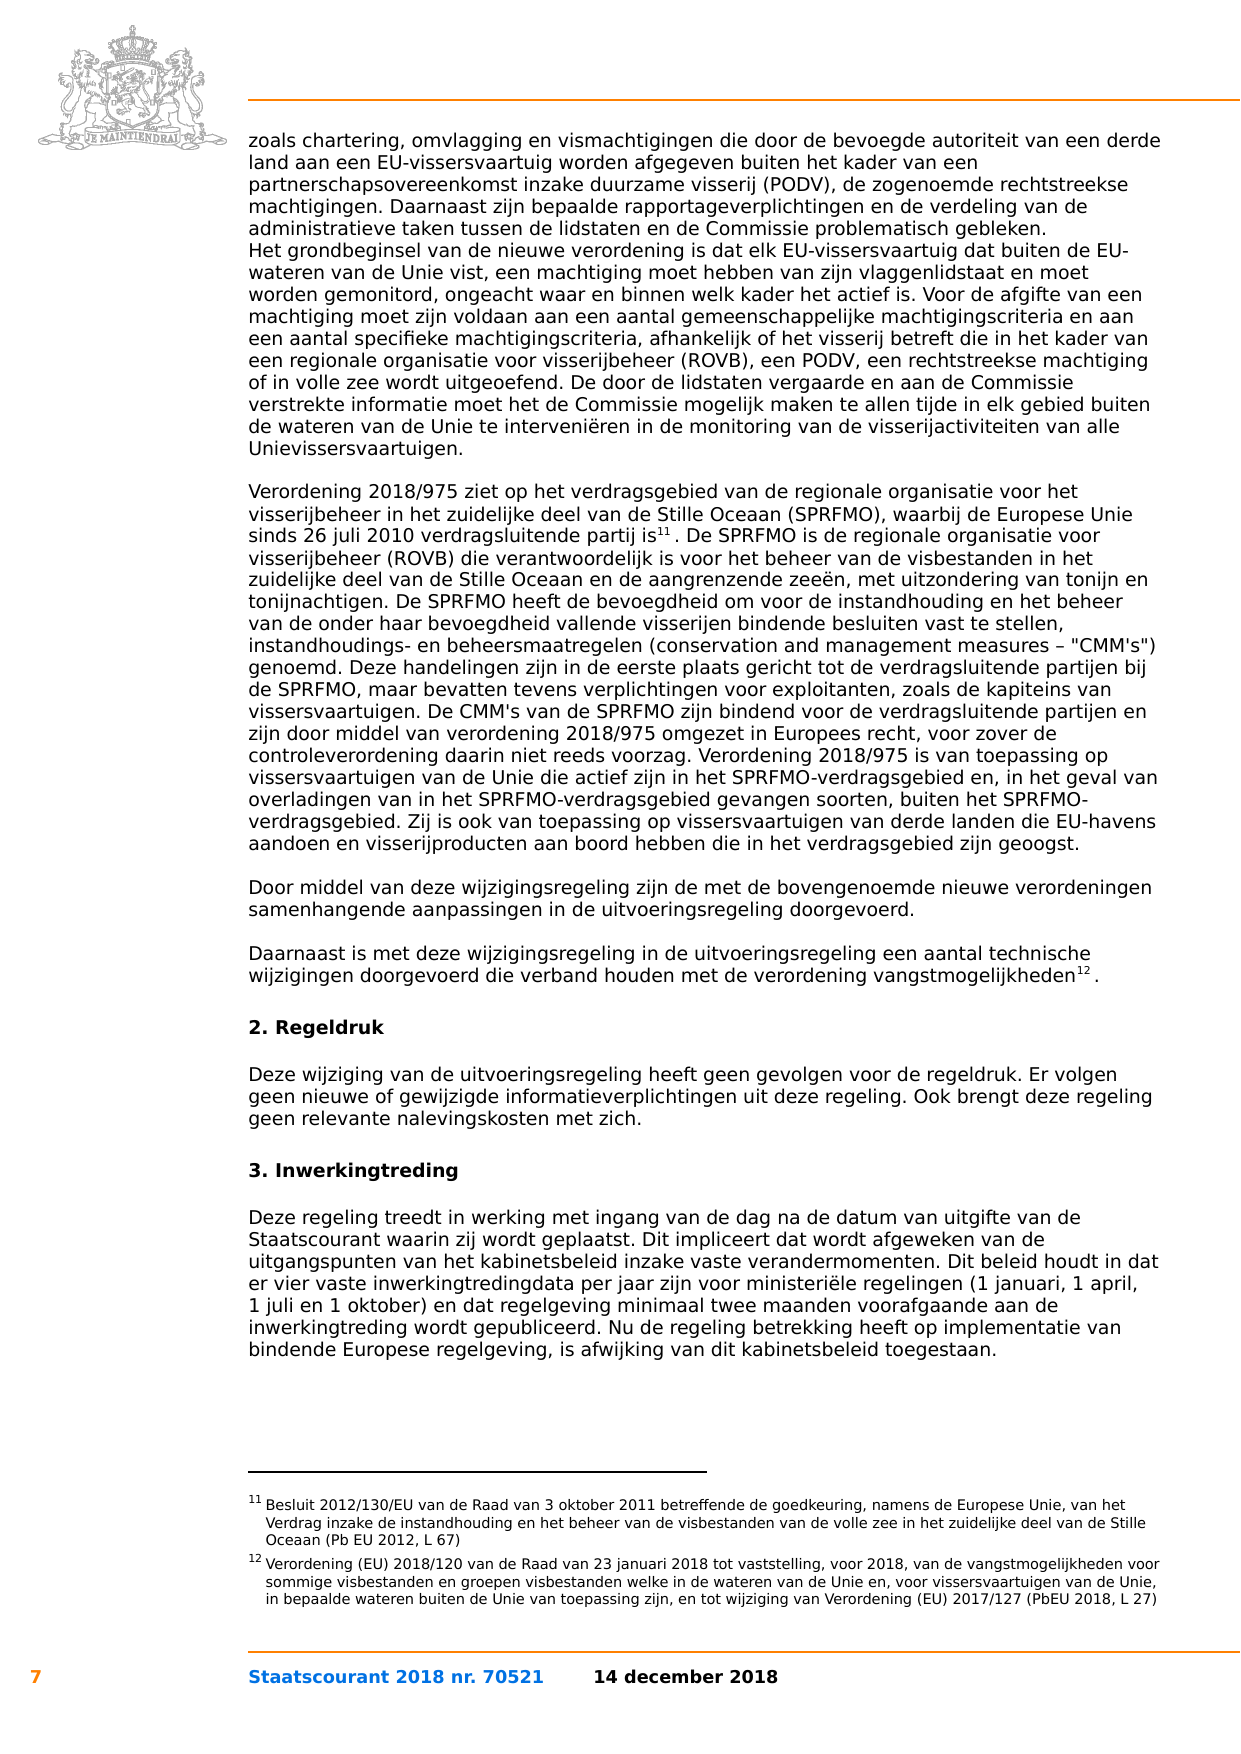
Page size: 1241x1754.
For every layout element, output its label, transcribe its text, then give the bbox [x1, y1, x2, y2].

text Verordening 2018/975 ziet op het verdragsgebied van de regionale organisatie voor het visserijbeheer in het zuidelijke deel van de Stille Oceaan (SPRFMO), waarbij de Europese Unie sinds 26 juli 2010 verdragsluitende partij is. De SPRFMO is de regionale organisatie voor visserijbeheer (ROVB) die verantwoordelijk is voor het beheer van de visbestanden in het zuidelijke deel van de Stille Oceaan en de aangrenzende zeeën, met uitzondering van tonijn en tonijnachtigen. De SPRFMO heeft de bevoegdheid om voor de instandhouding en het beheer van de onder haar bevoegdheid vallende visserijen bindende besluiten vast te stellen, instandhoudings- en beheersmaatregelen (conservation and management measures – "CMM's") genoemd. Deze handelingen zijn in de eerste plaats gericht tot de verdragsluitende partijen bij de SPRFMO, maar bevatten tevens verplichtingen voor exploitanten, zoals de kapiteins van vissersvaartuigen. De CMM's van de SPRFMO zijn bindend voor de verdragsluitende partijen en zijn door middel van verordening 2018/975 omgezet in Europees recht, voor zover de controleverordening daarin niet reeds voorzag. Verordening 2018/975 is van toepassing op vissersvaartuigen van de Unie die actief zijn in het SPRFMO-verdragsgebied en, in het geval van overladingen van in het SPRFMO-verdragsgebied gevangen soorten, buiten het SPRFMO-verdragsgebied. Zij is ook van toepassing op vissersvaartuigen van derde landen die EU-havens aandoen en visserijproducten aan boord hebben die in het verdragsgebied zijn geoogst. [248, 481, 1163, 855]
subtitle 3. Inwerkingtreding [248, 1160, 1163, 1182]
text Door middel van deze wijzigingsregeling zijn de met de bovengenoemde nieuwe verordeningen samenhangende aanpassingen in de uitvoeringsregeling doorgevoerd. [248, 877, 1163, 921]
subtitle 2. Regeldruk [248, 1017, 1163, 1039]
text Daarnaast is met deze wijzigingsregeling in de uitvoeringsregeling een aantal technische wijzigingen doorgevoerd die verband houden met de verordening vangstmogelijkheden. [248, 943, 1163, 987]
text Deze regeling treedt in werking met ingang van de dag na de datum van uitgifte van de Staatscourant waarin zij wordt geplaatst. Dit impliceert dat wordt afgeweken van de uitgangspunten van het kabinetsbeleid inzake vaste verandermomenten. Dit beleid houdt in dat er vier vaste inwerkingtredingdata per jaar zijn voor ministeriële regelingen (1 januari, 1 april, 1 juli en 1 oktober) en dat regelgeving minimaal twee maanden voorafgaande aan de inwerkingtreding wordt gepubliceerd. Nu de regeling betrekking heeft op implementatie van bindende Europese regelgeving, is afwijking van dit kabinetsbeleid toegestaan. [248, 1207, 1163, 1361]
text Besluit 2012/130/EU van de Raad van 3 oktober 2011 betreffende de goedkeuring, namens de Europese Unie, van het Verdrag inzake de instandhouding en het beheer van de visbestanden van de volle zee in het zuidelijke deel van de Stille Oceaan (Pb EU 2012, L 67) [248, 1493, 1163, 1549]
text Verordening (EU) 2018/120 van de Raad van 23 januari 2018 tot vaststelling, voor 2018, van de vangstmogelijkheden voor sommige visbestanden en groepen visbestanden welke in de wateren van de Unie en, voor vissersvaartuigen van de Unie, in bepaalde wateren buiten de Unie van toepassing zijn, en tot wijziging van Verordening (EU) 2017/127 (PbEU 2018, L 27) [248, 1552, 1163, 1608]
picture [38, 25, 227, 150]
text zoals chartering, omvlagging en vismachtigingen die door de bevoegde autoriteit van een derde land aan een EU-vissersvaartuig worden afgegeven buiten het kader van een partnerschapsovereenkomst inzake duurzame visserij (PODV), de zogenoemde rechtstreekse machtigingen. Daarnaast zijn bepaalde rapportageverplichtingen en de verdeling van de administratieve taken tussen de lidstaten en de Commissie problematisch gebleken. [248, 130, 1163, 240]
text Deze wijziging van de uitvoeringsregeling heeft geen gevolgen voor de regeldruk. Er volgen geen nieuwe of gewijzigde informatieverplichtingen uit deze regeling. Ook brengt deze regeling geen relevante nalevingskosten met zich. [248, 1064, 1163, 1130]
text Het grondbeginsel van de nieuwe verordening is dat elk EU-vissersvaartuig dat buiten de EU-wateren van de Unie vist, een machtiging moet hebben van zijn vlaggenlidstaat en moet worden gemonitord, ongeacht waar en binnen welk kader het actief is. Voor de afgifte van een machtiging moet zijn voldaan aan een aantal gemeenschappelijke machtigingscriteria en aan een aantal specifieke machtigingscriteria, afhankelijk of het visserij betreft die in het kader van een regionale organisatie voor visserijbeheer (ROVB), een PODV, een rechtstreekse machtiging of in volle zee wordt uitgeoefend. De door de lidstaten vergaarde en aan de Commissie verstrekte informatie moet het de Commissie mogelijk maken te allen tijde in elk gebied buiten de wateren van de Unie te interveniëren in de monitoring van de visserijactiviteiten van alle Unievissersvaartuigen. [248, 240, 1163, 459]
